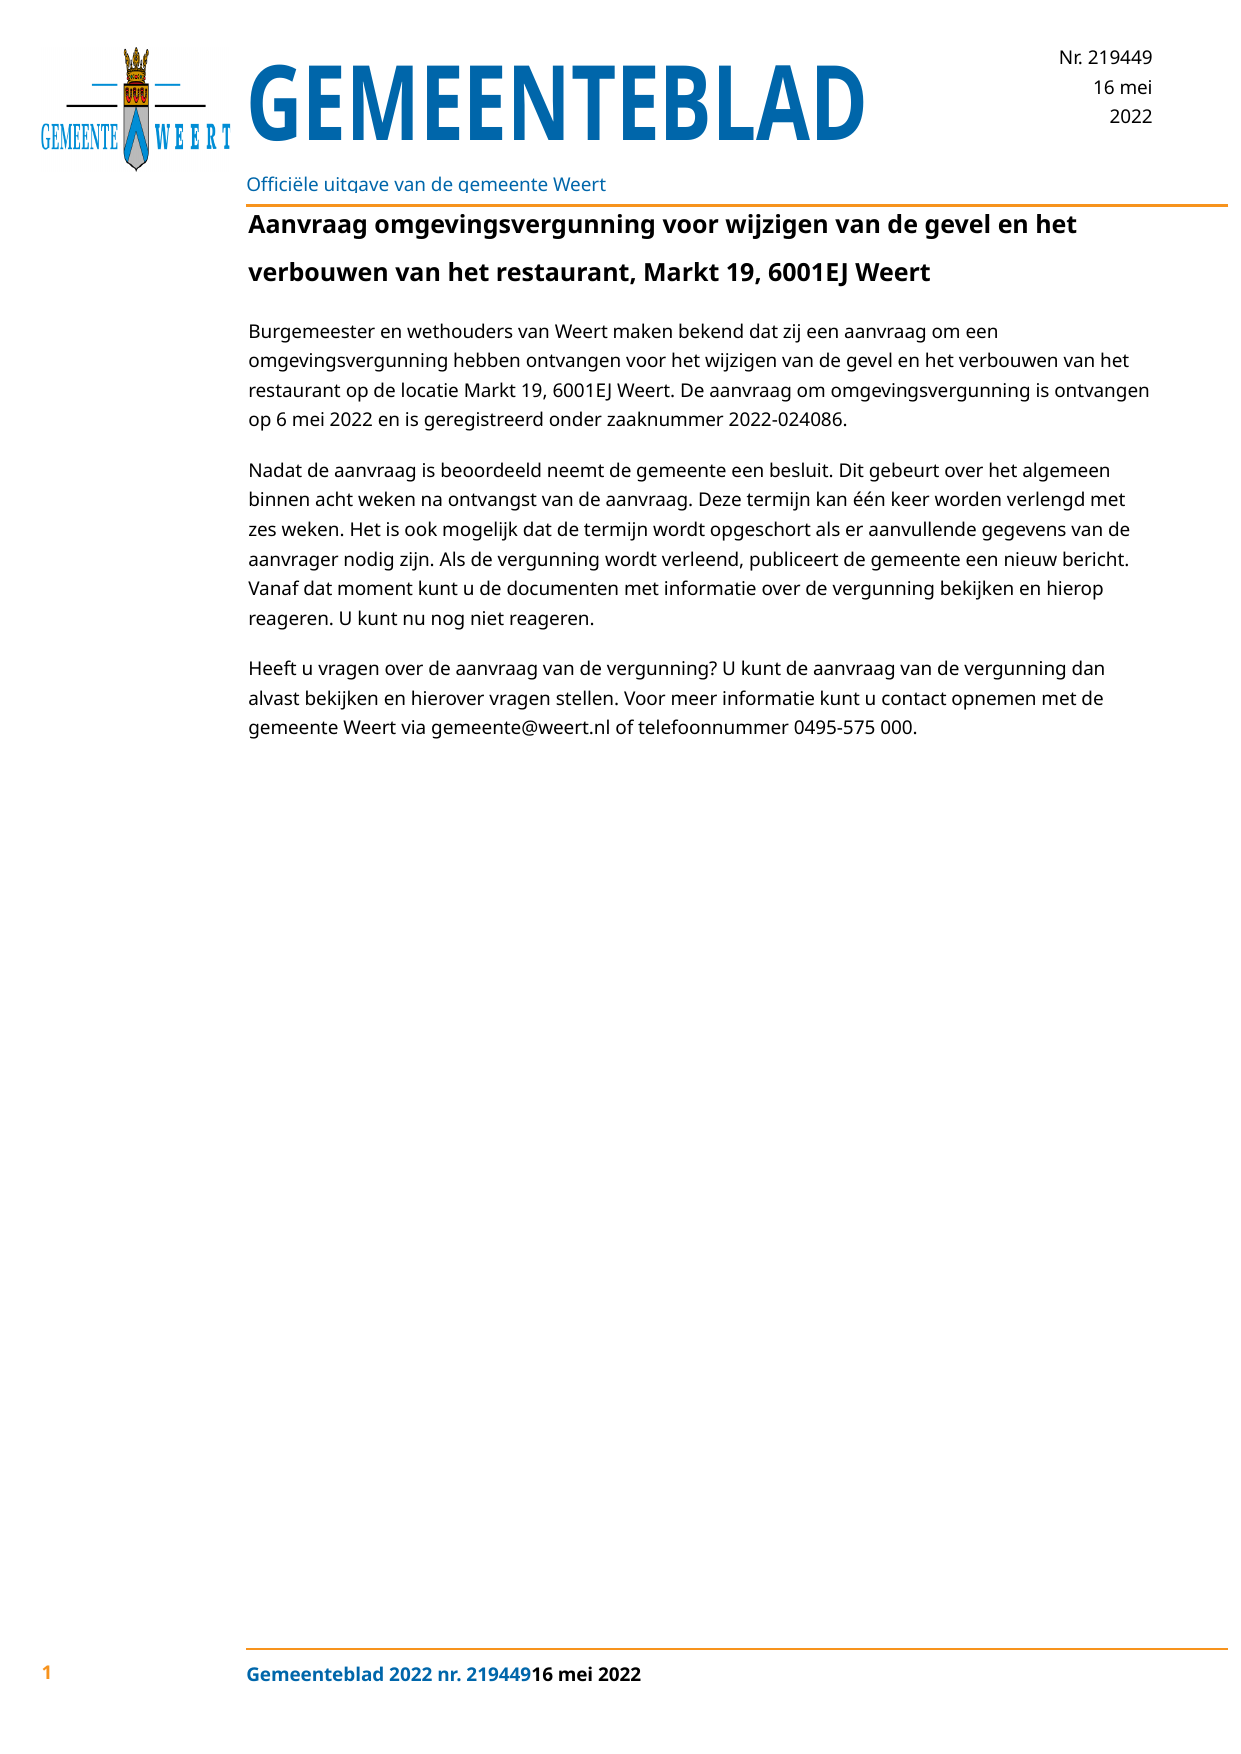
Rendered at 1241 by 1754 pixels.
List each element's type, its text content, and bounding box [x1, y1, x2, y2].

text Nadat de aanvraag is beoordeeld neemt de gemeente een besluit. Dit gebeurt over het algemeen binnen acht weken na ontvangst van de aanvraag. Deze termijn kan één keer worden verlengd met zes weken. Het is ook mogelijk dat de termijn wordt opgeschort als er aanvullende gegevens van de aanvrager nodig zijn. Als de vergunning wordt verleend, publiceert de gemeente een nieuw bericht. Vanaf dat moment kunt u de documenten met informatie over de vergunning bekijken en hierop reageren. U kunt nu nog niet reageren. [248, 457, 1152, 631]
text Aanvraag omgevingsvergunning voor wijzigen van de gevel en het verbouwen van het restaurant, Markt 19, 6001EJ Weert [248, 207, 1152, 288]
text Burgemeester en wethouders van Weert maken bekend dat zij een aanvraag om een omgevingsvergunning hebben ontvangen voor het wijzigen van de gevel en het verbouwen van het restaurant op de locatie Markt 19, 6001EJ Weert. De aanvraag om omgevingsvergunning is ontvangen op 6 mei 2022 en is geregistreerd onder zaaknummer 2022-024086. [248, 318, 1152, 432]
picture [41, 47, 231, 172]
text Heeft u vragen over de aanvraag van de vergunning? U kunt de aanvraag van de vergunning dan alvast bekijken en hierover vragen stellen. Voor meer informatie kunt u contact opnemen met de gemeente Weert via gemeente@weert.nl of telefoonnummer 0495-575 000. [248, 655, 1152, 740]
